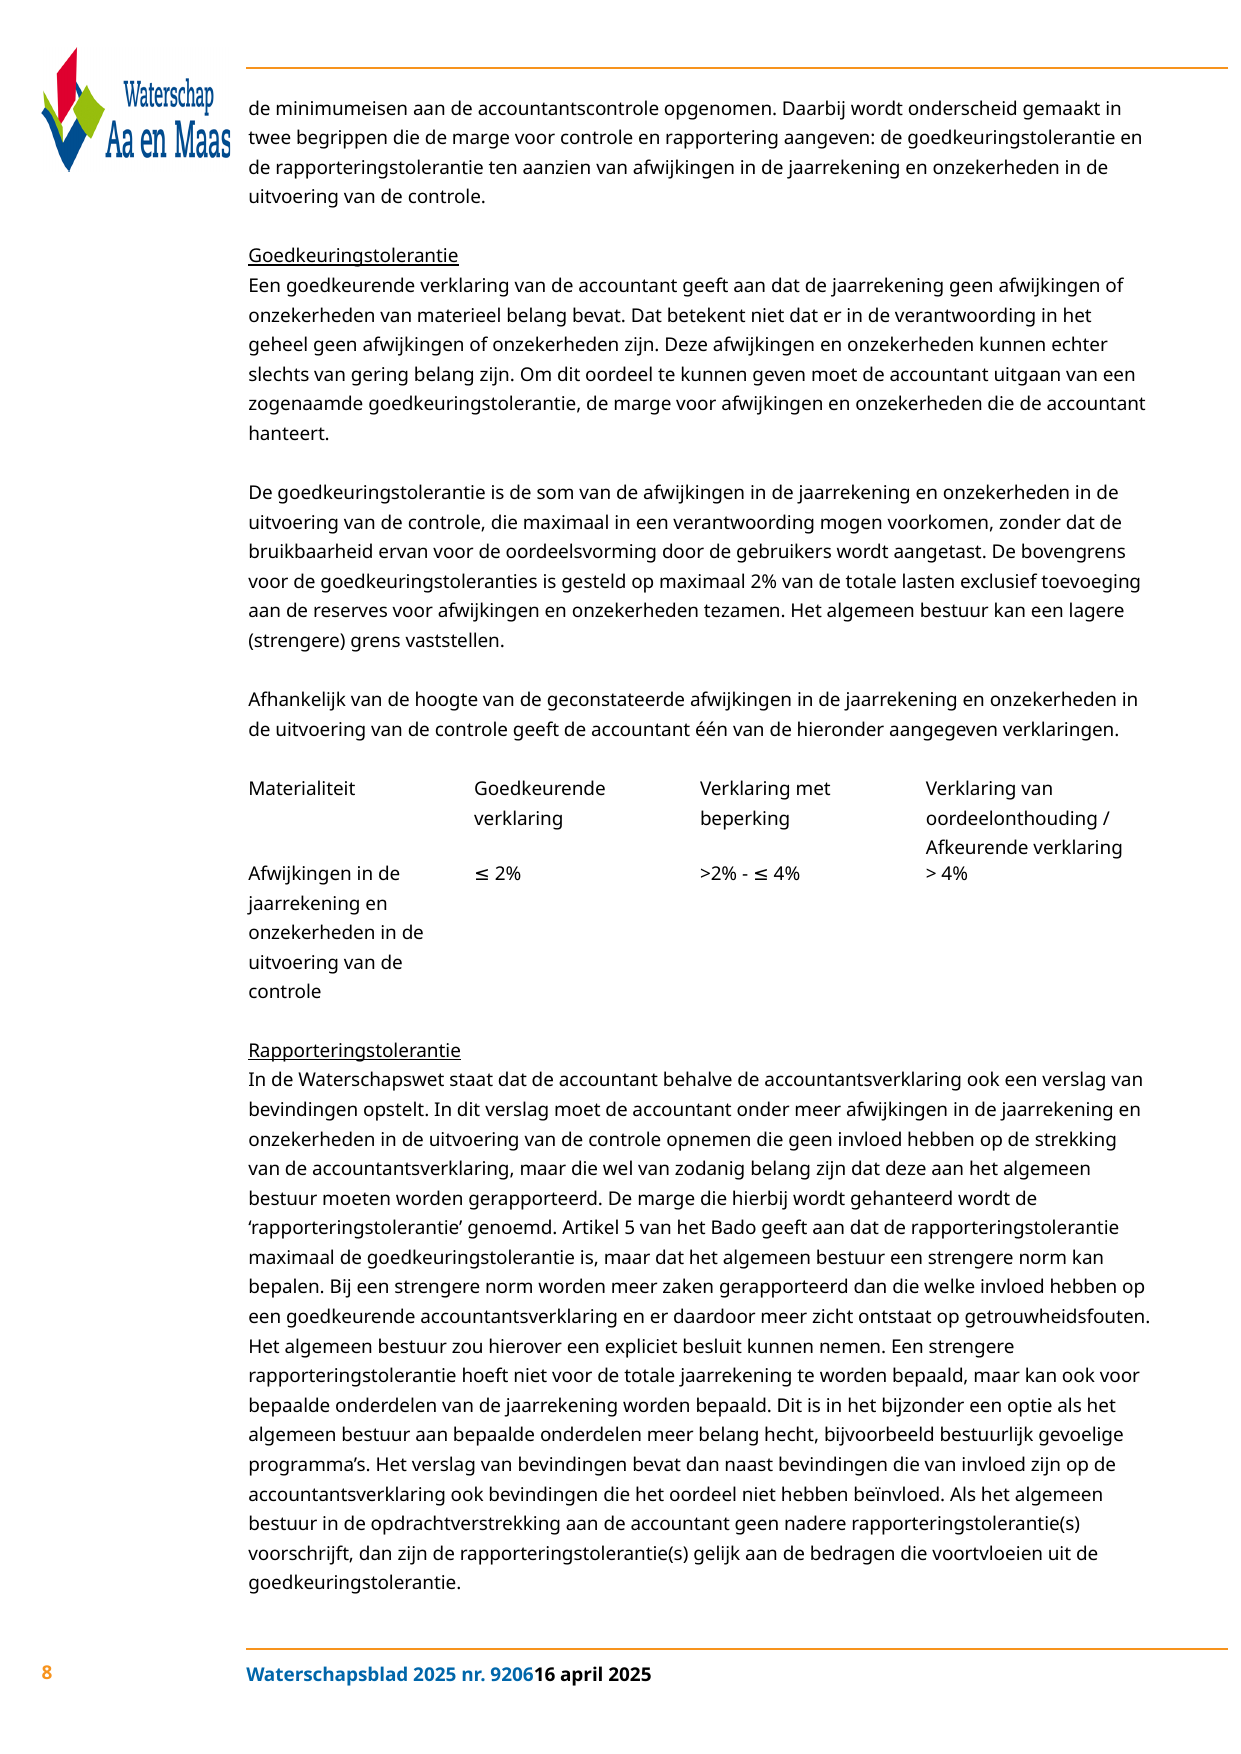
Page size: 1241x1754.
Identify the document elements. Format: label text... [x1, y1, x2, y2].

text Afhankelijk van de hoogte van de geconstateerde afwijkingen in de jaarrekening en onzekerheden in de uitvoering van de controle geeft de accountant één van de hieronder aangegeven verklaringen. [248, 686, 1152, 742]
table_cell ≤ 2% [474, 860, 700, 1004]
table_cell > 4% [926, 860, 1152, 1004]
table_header Verklaring van oordeelonthouding / Afkeurende verklaring [926, 775, 1152, 860]
text de minimumeisen aan de accountantscontrole opgenomen. Daarbij wordt onderscheid gemaakt in twee begrippen die de marge voor controle en rapportering aangeven: de goedkeuringstolerantie en de rapporteringstolerantie ten aanzien van afwijkingen in de jaarrekening en onzekerheden in de uitvoering van de controle. [248, 95, 1152, 209]
table_header Materialiteit [248, 775, 474, 860]
table_cell >2% - ≤ 4% [700, 860, 926, 1004]
text Een goedkeurende verklaring van de accountant geeft aan dat de jaarrekening geen afwijkingen of onzekerheden van materieel belang bevat. Dat betekent niet dat er in de verantwoording in het geheel geen afwijkingen of onzekerheden zijn. Deze afwijkingen en onzekerheden kunnen echter slechts van gering belang zijn. Om dit oordeel te kunnen geven moet de accountant uitgaan van een zogenaamde goedkeuringstolerantie, de marge voor afwijkingen en onzekerheden die de accountant hanteert. [248, 272, 1152, 446]
table_header Verklaring met beperking [700, 775, 926, 860]
table_cell Afwijkingen in de jaarrekening en onzekerheden in de uitvoering van de controle [248, 860, 474, 1004]
text De goedkeuringstolerantie is de som van de afwijkingen in de jaarrekening en onzekerheden in de uitvoering van de controle, die maximaal in een verantwoording mogen voorkomen, zonder dat de bruikbaarheid ervan voor de oordeelsvorming door de gebruikers wordt aangetast. De bovengrens voor de goedkeuringstoleranties is gesteld op maximaal 2% van de totale lasten exclusief toevoeging aan de reserves voor afwijkingen en onzekerheden tezamen. Het algemeen bestuur kan een lagere (strengere) grens vaststellen. [248, 479, 1152, 653]
picture [41, 47, 231, 172]
text In de Waterschapswet staat dat de accountant behalve de accountantsverklaring ook een verslag van bevindingen opstelt. In dit verslag moet de accountant onder meer afwijkingen in de jaarrekening en onzekerheden in de uitvoering van de controle opnemen die geen invloed hebben op de strekking van de accountantsverklaring, maar die wel van zodanig belang zijn dat deze aan het algemeen bestuur moeten worden gerapporteerd. De marge die hierbij wordt gehanteerd wordt de ‘rapporteringstolerantie’ genoemd. Artikel 5 van het Bado geeft aan dat de rapporteringstolerantie maximaal de goedkeuringstolerantie is, maar dat het algemeen bestuur een strengere norm kan bepalen. Bij een strengere norm worden meer zaken gerapporteerd dan die welke invloed hebben op een goedkeurende accountantsverklaring en er daardoor meer zicht ontstaat op getrouwheidsfouten. Het algemeen bestuur zou hierover een expliciet besluit kunnen nemen. Een strengere rapporteringstolerantie hoeft niet voor de totale jaarrekening te worden bepaald, maar kan ook voor bepaalde onderdelen van de jaarrekening worden bepaald. Dit is in het bijzonder een optie als het algemeen bestuur aan bepaalde onderdelen meer belang hecht, bijvoorbeeld bestuurlijk gevoelige programma’s. Het verslag van bevindingen bevat dan naast bevindingen die van invloed zijn op de accountantsverklaring ook bevindingen die het oordeel niet hebben beïnvloed. Als het algemeen bestuur in de opdrachtverstrekking aan de accountant geen nadere rapporteringstolerantie(s) voorschrijft, dan zijn de rapporteringstolerantie(s) gelijk aan de bedragen die voortvloeien uit de goedkeuringstolerantie. [248, 1067, 1152, 1595]
text Goedkeuringstolerantie [248, 243, 1152, 268]
text Rapporteringstolerantie [248, 1037, 1152, 1063]
table_header Goedkeurende verklaring [474, 775, 700, 860]
